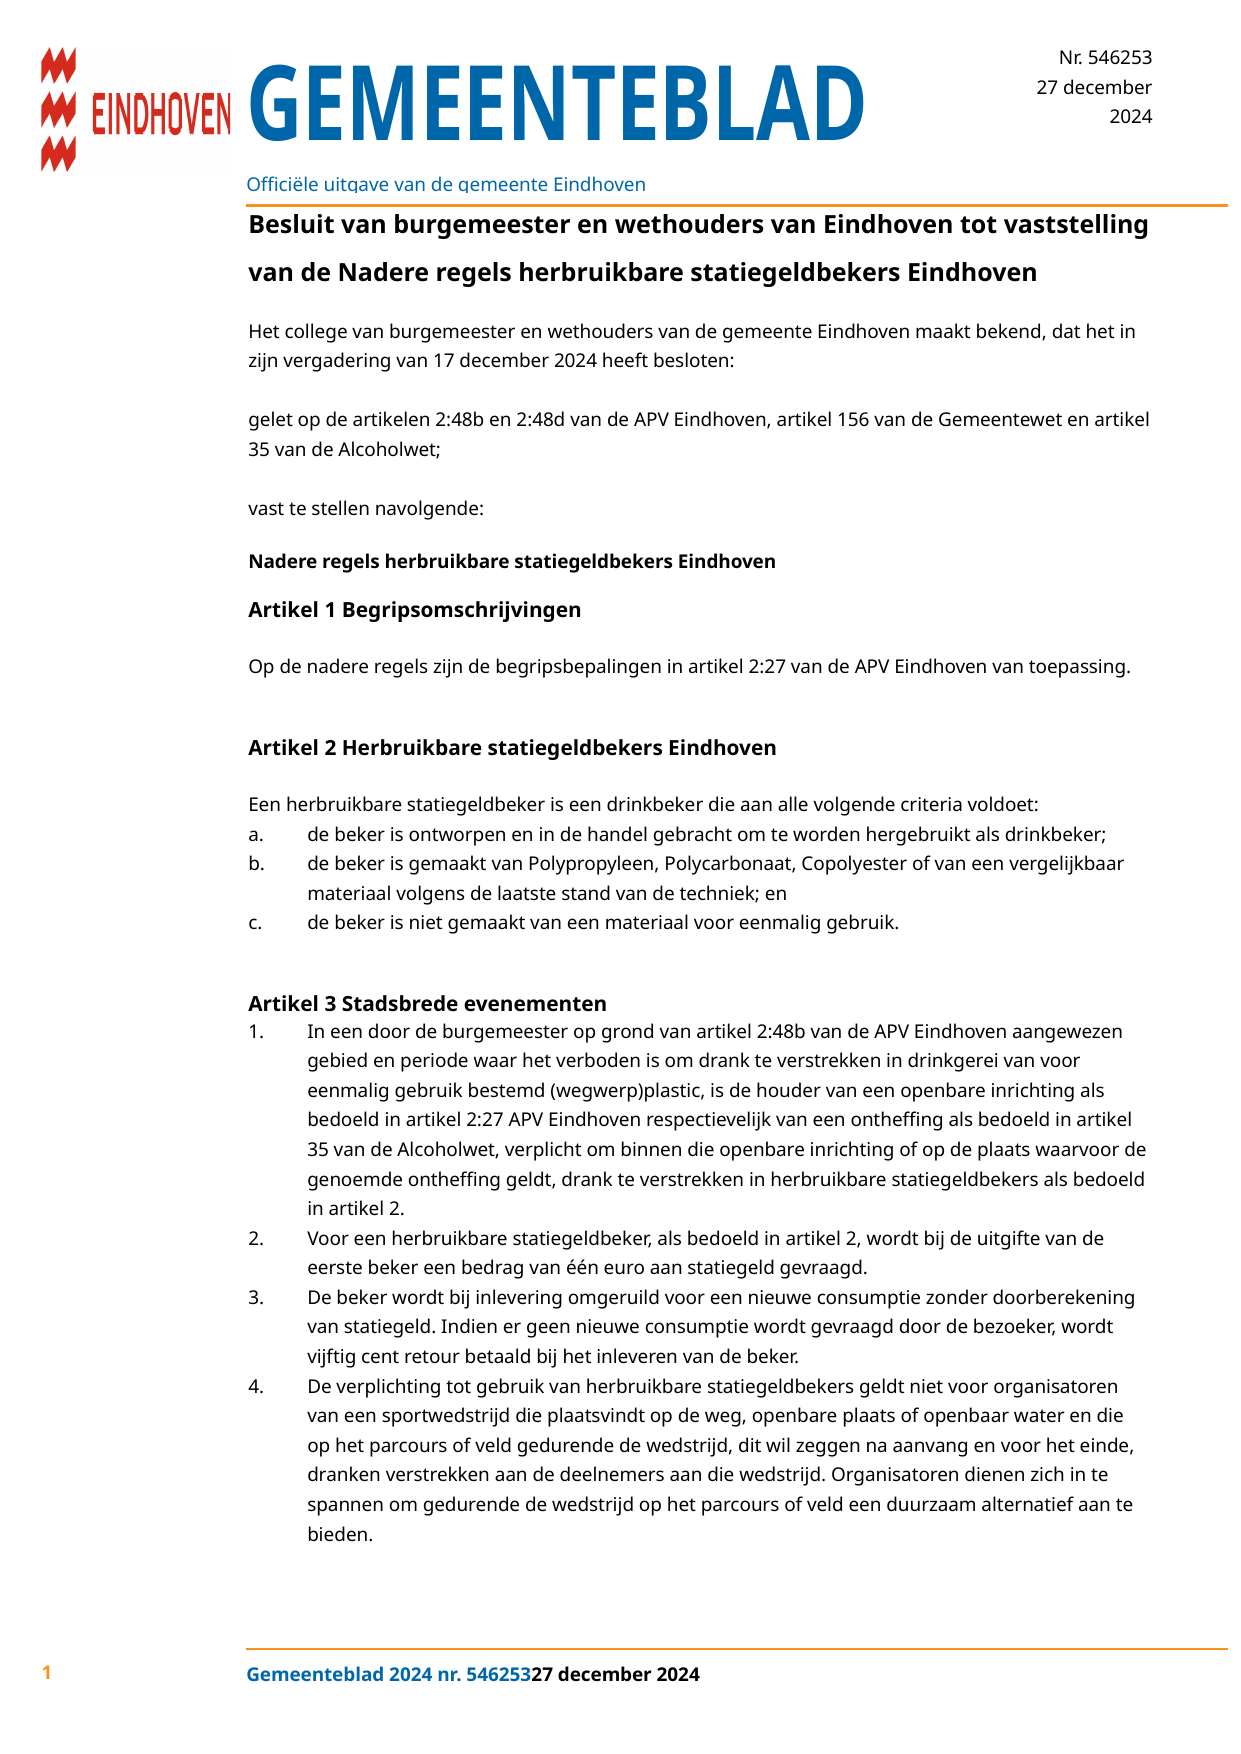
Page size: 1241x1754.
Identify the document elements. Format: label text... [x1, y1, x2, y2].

text Besluit van burgemeester en wethouders van Eindhoven tot vaststelling van de Nadere regels herbruikbare statiegeldbekers Eindhoven [248, 207, 1152, 288]
list de beker is gemaakt van Polypropyleen, Polycarbonaat, Copolyester of van een vergelijkbaar materiaal volgens de laatste stand van de techniek; en [248, 850, 1152, 906]
text Nadere regels herbruikbare statiegeldbekers Eindhoven [248, 546, 1152, 574]
picture [41, 47, 231, 172]
list De verplichting tot gebruik van herbruikbare statiegeldbekers geldt niet voor organisatoren van een sportwedstrijd die plaatsvindt op de weg, openbare plaats of openbaar water en die op het parcours of veld gedurende de wedstrijd, dit wil zeggen na aanvang en voor het einde, dranken verstrekken aan de deelnemers aan die wedstrijd. Organisatoren dienen zich in te spannen om gedurende de wedstrijd op het parcours of veld een duurzaam alternatief aan te bieden. [248, 1373, 1152, 1547]
text Artikel 1 Begripsomschrijvingen [248, 595, 1152, 623]
list de beker is niet gemaakt van een materiaal voor eenmalig gebruik. [248, 909, 1152, 935]
list Voor een herbruikbare statiegeldbeker, als bedoeld in artikel 2, wordt bij de uitgifte van de eerste beker een bedrag van één euro aan statiegeld gevraagd. [248, 1225, 1152, 1280]
text Een herbruikbare statiegeldbeker is een drinkbeker die aan alle volgende criteria voldoet: [248, 791, 1152, 817]
list In een door de burgemeester op grond van artikel 2:48b van de APV Eindhoven aangewezen gebied en periode waar het verboden is om drank te verstrekken in drinkgerei van voor eenmalig gebruik bestemd (wegwerp)plastic, is de houder van een openbare inrichting als bedoeld in artikel 2:27 APV Eindhoven respectievelijk van een ontheffing als bedoeld in artikel 35 van de Alcoholwet, verplicht om binnen die openbare inrichting of op de plaats waarvoor de genoemde ontheffing geldt, drank te verstrekken in herbruikbare statiegeldbekers als bedoeld in artikel 2. [248, 1018, 1152, 1221]
text Artikel 2 Herbruikbare statiegeldbekers Eindhoven [248, 733, 1152, 762]
text vast te stellen navolgende: [248, 495, 1152, 521]
text Artikel 3 Stadsbrede evenementen [248, 989, 1152, 1018]
text gelet op de artikelen 2:48b en 2:48d van de APV Eindhoven, artikel 156 van de Gemeentewet en artikel 35 van de Alcoholwet; [248, 407, 1152, 462]
text Op de nadere regels zijn de begripsbepalingen in artikel 2:27 van de APV Eindhoven van toepassing. [248, 653, 1152, 679]
text Het college van burgemeester en wethouders van de gemeente Eindhoven maakt bekend, dat het in zijn vergadering van 17 december 2024 heeft besloten: [248, 318, 1152, 373]
list de beker is ontworpen en in de handel gebracht om te worden hergebruikt als drinkbeker; [248, 821, 1152, 846]
list De beker wordt bij inlevering omgeruild voor een nieuwe consumptie zonder doorberekening van statiegeld. Indien er geen nieuwe consumptie wordt gevraagd door de bezoeker, wordt vijftig cent retour betaald bij het inleveren van de beker. [248, 1284, 1152, 1369]
